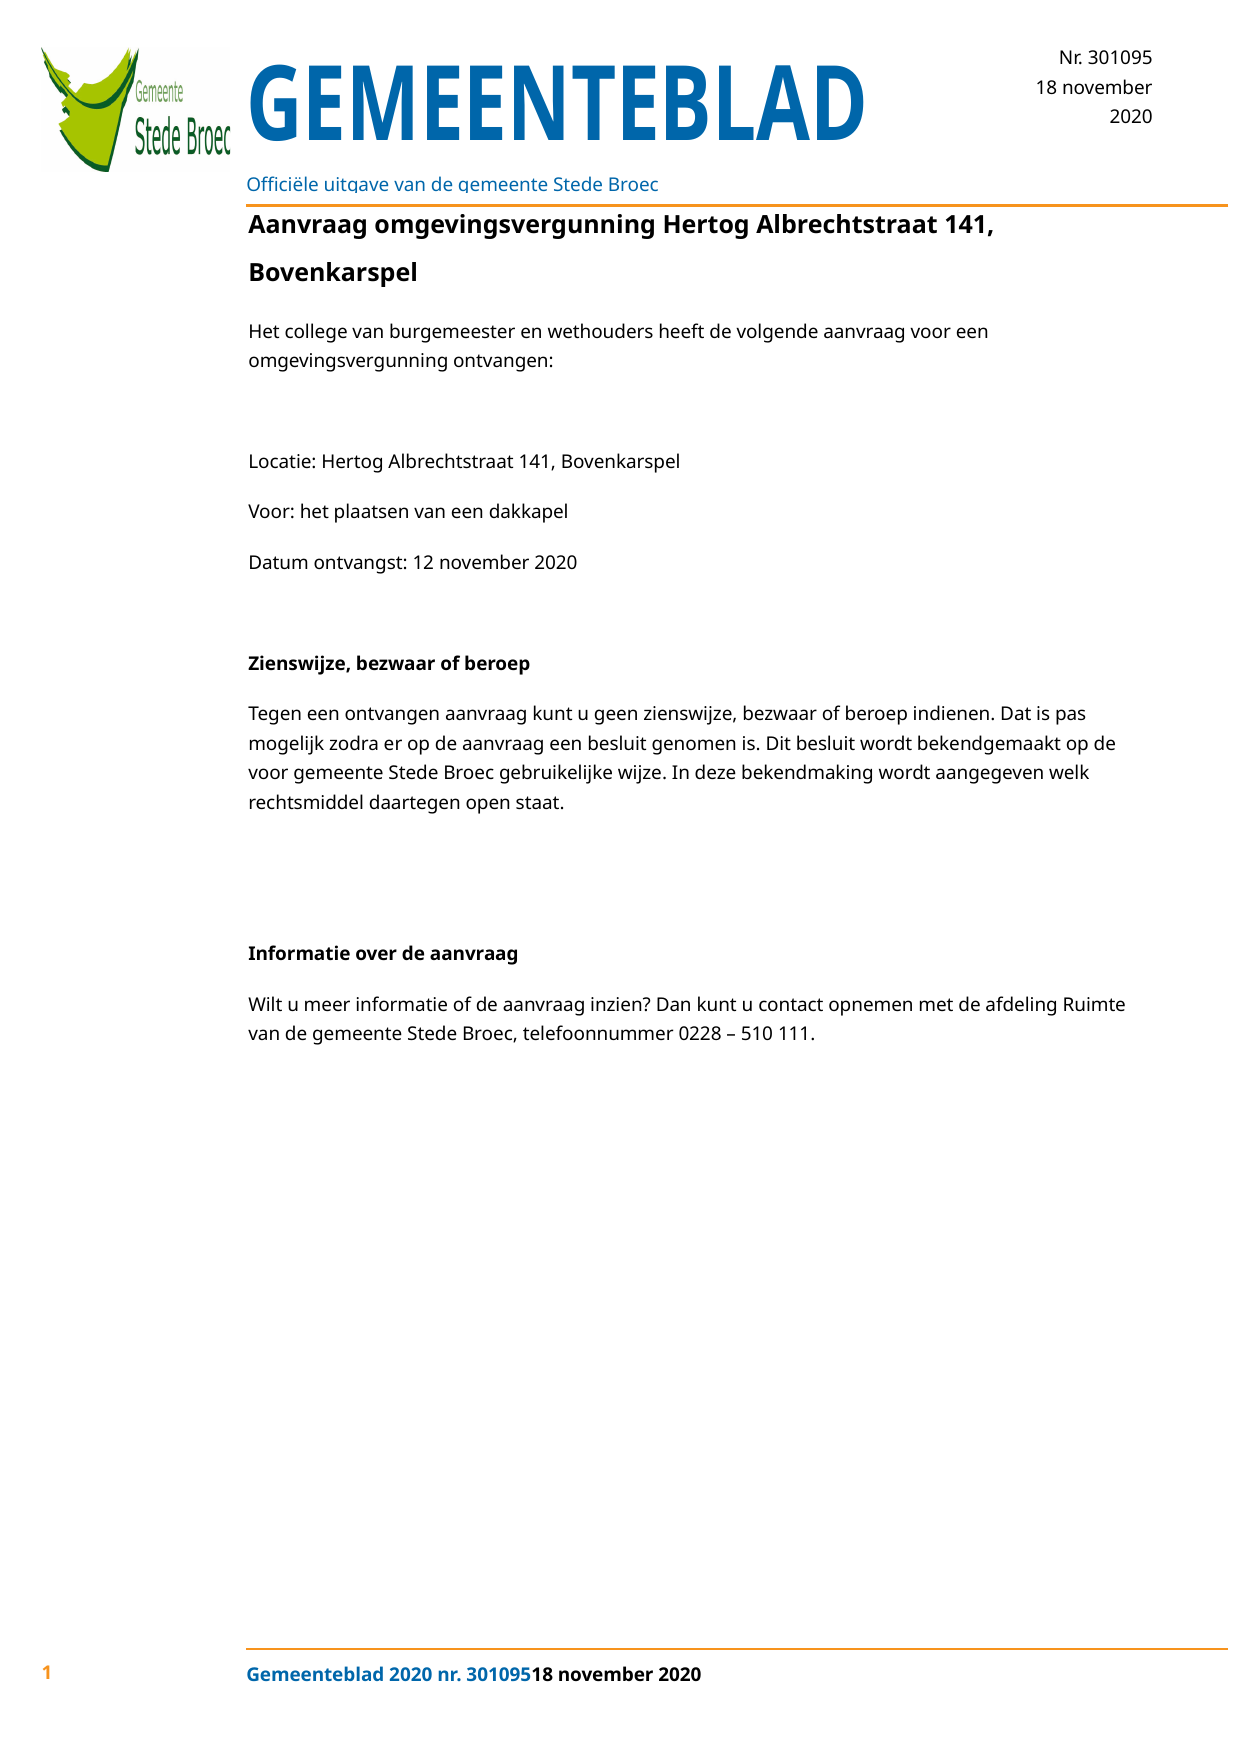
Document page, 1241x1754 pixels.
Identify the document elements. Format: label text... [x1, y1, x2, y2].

text Voor: het plaatsen van een dakkapel [248, 499, 1152, 524]
text Tegen een ontvangen aanvraag kunt u geen zienswijze, bezwaar of beroep indienen. Dat is pas mogelijk zodra er op de aanvraag een besluit genomen is. Dit besluit wordt bekendgemaakt op de voor gemeente Stede Broec gebruikelijke wijze. In deze bekendmaking wordt aangegeven welk rechtsmiddel daartegen open staat. [248, 700, 1152, 815]
text Informatie over de aanvraag [248, 940, 1152, 966]
text Zienswijze, bezwaar of beroep [248, 650, 1152, 676]
picture [41, 47, 231, 172]
text Locatie: Hertog Albrechtstraat 141, Bovenkarspel [248, 448, 1152, 474]
text Wilt u meer informatie of de aanvraag inzien? Dan kunt u contact opnemen met de afdeling Ruimte van de gemeente Stede Broec, telefoonnummer 0228 – 510 111. [248, 991, 1152, 1046]
text Datum ontvangst: 12 november 2020 [248, 549, 1152, 575]
text Aanvraag omgevingsvergunning Hertog Albrechtstraat 141, Bovenkarspel [248, 207, 1152, 288]
text Het college van burgemeester en wethouders heeft de volgende aanvraag voor een omgevingsvergunning ontvangen: [248, 318, 1152, 373]
